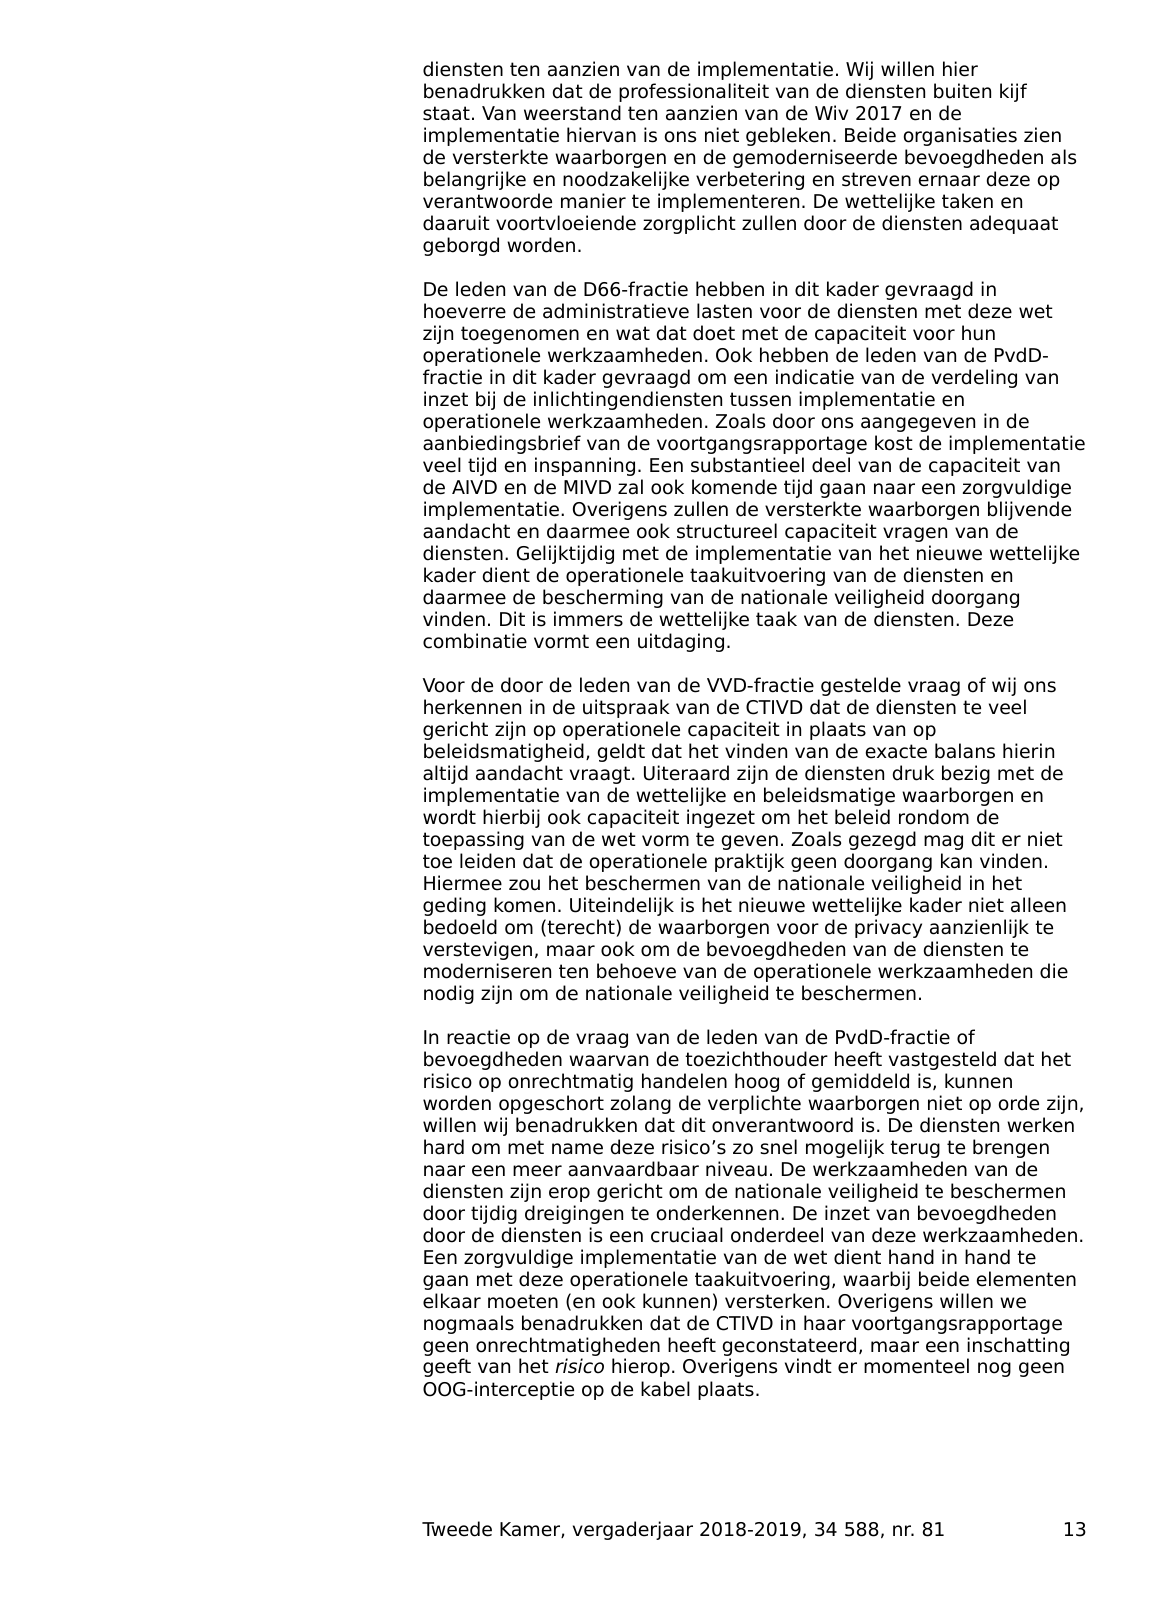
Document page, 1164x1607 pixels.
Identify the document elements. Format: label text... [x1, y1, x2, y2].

text Voor de door de leden van de VVD-fractie gestelde vraag of wij ons herkennen in de uitspraak van de CTIVD dat de diensten te veel gericht zijn op operationele capaciteit in plaats van op beleidsmatigheid, geldt dat het vinden van de exacte balans hierin altijd aandacht vraagt. Uiteraard zijn de diensten druk bezig met de implementatie van de wettelijke en beleidsmatige waarborgen en wordt hierbij ook capaciteit ingezet om het beleid rondom de toepassing van de wet vorm te geven. Zoals gezegd mag dit er niet toe leiden dat de operationele praktijk geen doorgang kan vinden. Hiermee zou het beschermen van de nationale veiligheid in het geding komen. Uiteindelijk is het nieuwe wettelijke kader niet alleen bedoeld om (terecht) de waarborgen voor de privacy aanzienlijk te verstevigen, maar ook om de bevoegdheden van de diensten te moderniseren ten behoeve van de operationele werkzaamheden die nodig zijn om de nationale veiligheid te beschermen. [422, 675, 1087, 1004]
text diensten ten aanzien van de implementatie. Wij willen hier benadrukken dat de professionaliteit van de diensten buiten kijf staat. Van weerstand ten aanzien van de Wiv 2017 en de implementatie hiervan is ons niet gebleken. Beide organisaties zien de versterkte waarborgen en de gemoderniseerde bevoegdheden als belangrijke en noodzakelijke verbetering en streven ernaar deze op verantwoorde manier te implementeren. De wettelijke taken en daaruit voortvloeiende zorgplicht zullen door de diensten adequaat geborgd worden. [422, 59, 1087, 257]
text In reactie op de vraag van de leden van de PvdD-fractie of bevoegdheden waarvan de toezichthouder heeft vastgesteld dat het risico op onrechtmatig handelen hoog of gemiddeld is, kunnen worden opgeschort zolang de verplichte waarborgen niet op orde zijn, willen wij benadrukken dat dit onverantwoord is. De diensten werken hard om met name deze risico’s zo snel mogelijk terug te brengen naar een meer aanvaardbaar niveau. De werkzaamheden van de diensten zijn erop gericht om de nationale veiligheid te beschermen door tijdig dreigingen te onderkennen. De inzet van bevoegdheden door de diensten is een cruciaal onderdeel van deze werkzaamheden. Een zorgvuldige implementatie van de wet dient hand in hand te gaan met deze operationele taakuitvoering, waarbij beide elementen elkaar moeten (en ook kunnen) versterken. Overigens willen we nogmaals benadrukken dat de CTIVD in haar voortgangsrapportage geen onrechtmatigheden heeft geconstateerd, maar een inschatting geeft van het risico hierop. Overigens vindt er momenteel nog geen OOG-interceptie op de kabel plaats. [422, 1027, 1087, 1400]
text De leden van de D66-fractie hebben in dit kader gevraagd in hoeverre de administratieve lasten voor de diensten met deze wet zijn toegenomen en wat dat doet met de capaciteit voor hun operationele werkzaamheden. Ook hebben de leden van de PvdD-fractie in dit kader gevraagd om een indicatie van de verdeling van inzet bij de inlichtingendiensten tussen implementatie en operationele werkzaamheden. Zoals door ons aangegeven in de aanbiedingsbrief van de voortgangsrapportage kost de implementatie veel tijd en inspanning. Een substantieel deel van de capaciteit van de AIVD en de MIVD zal ook komende tijd gaan naar een zorgvuldige implementatie. Overigens zullen de versterkte waarborgen blijvende aandacht en daarmee ook structureel capaciteit vragen van de diensten. Gelijktijdig met de implementatie van het nieuwe wettelijke kader dient de operationele taakuitvoering van de diensten en daarmee de bescherming van de nationale veiligheid doorgang vinden. Dit is immers de wettelijke taak van de diensten. Deze combinatie vormt een uitdaging. [422, 279, 1087, 653]
